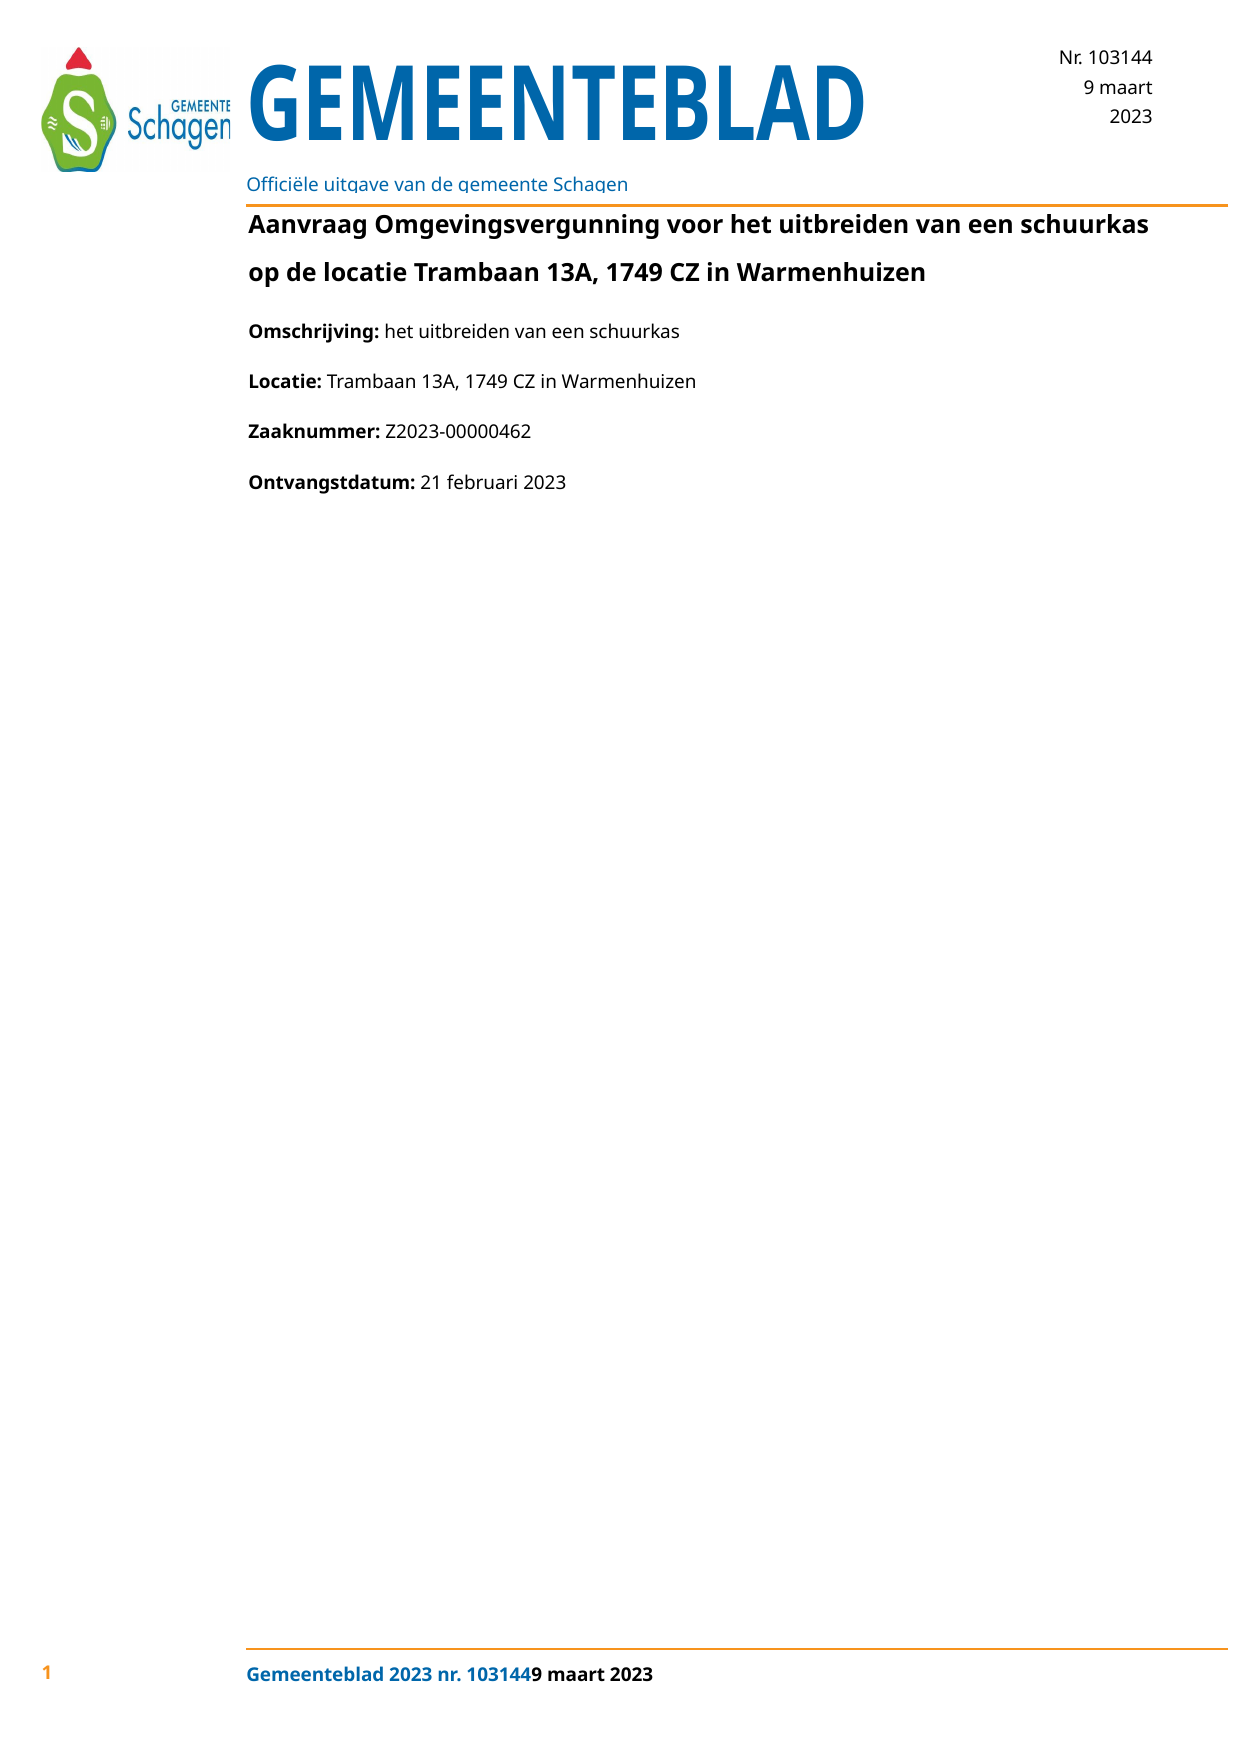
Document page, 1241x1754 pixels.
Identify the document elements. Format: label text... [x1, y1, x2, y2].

text Omschrijving: het uitbreiden van een schuurkas [248, 318, 1152, 344]
text Aanvraag Omgevingsvergunning voor het uitbreiden van een schuurkas op de locatie Trambaan 13A, 1749 CZ in Warmenhuizen [248, 207, 1152, 288]
text Ontvangstdatum: 21 februari 2023 [248, 469, 1152, 495]
text Zaaknummer: Z2023-00000462 [248, 419, 1152, 444]
text Locatie: Trambaan 13A, 1749 CZ in Warmenhuizen [248, 368, 1152, 394]
picture [41, 47, 231, 172]
